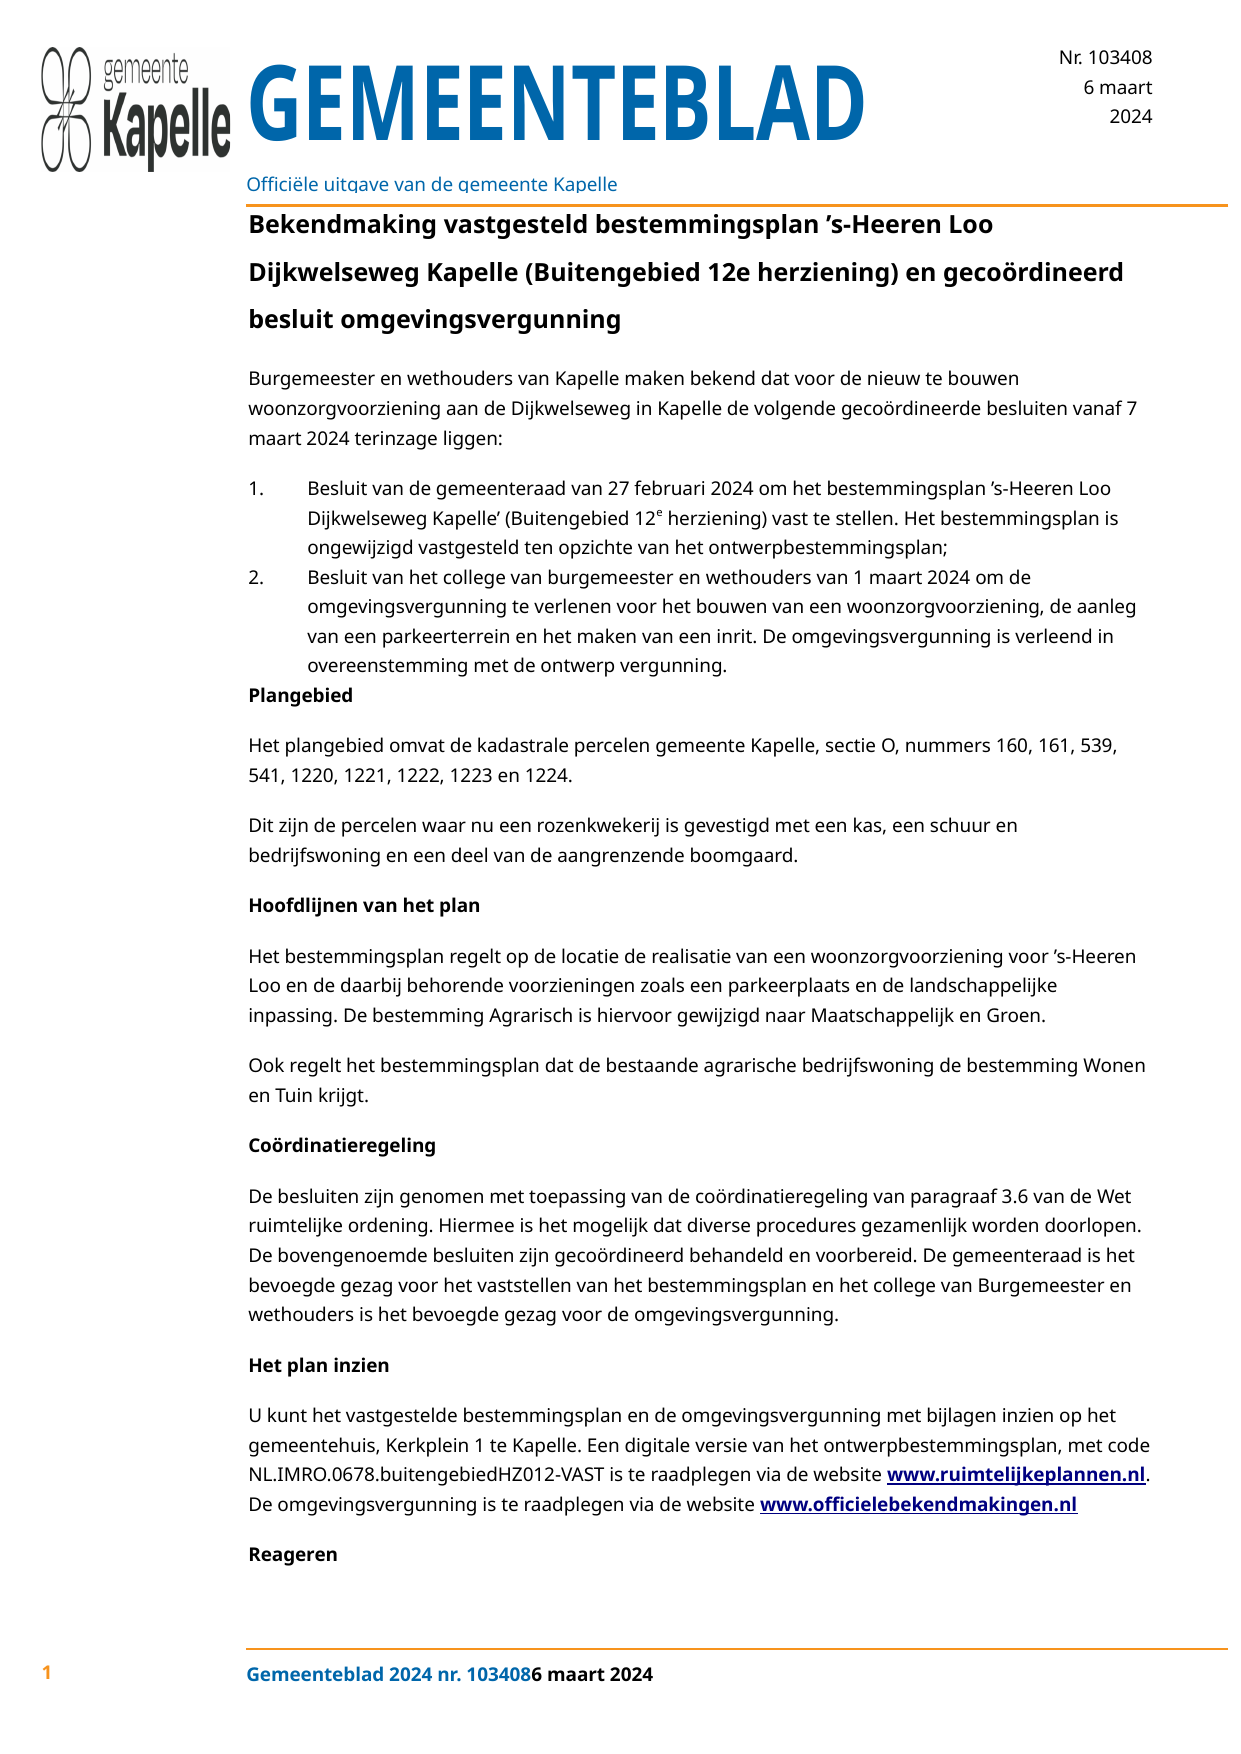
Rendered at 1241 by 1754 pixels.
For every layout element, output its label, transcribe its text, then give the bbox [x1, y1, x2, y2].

text Het bestemmingsplan regelt op de locatie de realisatie van een woonzorgvoorziening voor ’s-Heeren Loo en de daarbij behorende voorzieningen zoals een parkeerplaats en de landschappelijke inpassing. De bestemming Agrarisch is hiervoor gewijzigd naar Maatschappelijk en Groen. [248, 943, 1152, 1028]
text Bekendmaking vastgesteld bestemmingsplan ’s-Heeren Loo Dijkwelseweg Kapelle (Buitengebied 12e herziening) en gecoördineerd besluit omgevingsvergunning [248, 207, 1152, 336]
text Dit zijn de percelen waar nu een rozenkwekerij is gevestigd met een kas, een schuur en bedrijfswoning en een deel van de aangrenzende boomgaard. [248, 813, 1152, 868]
text Burgemeester en wethouders van Kapelle maken bekend dat voor de nieuw te bouwen woonzorgvoorziening aan de Dijkwelseweg in Kapelle de volgende gecoördineerde besluiten vanaf 7 maart 2024 terinzage liggen: [248, 366, 1152, 450]
picture [41, 47, 231, 172]
text Het plangebied omvat de kadastrale percelen gemeente Kapelle, sectie O, nummers 160, 161, 539, 541, 1220, 1221, 1222, 1223 en 1224. [248, 733, 1152, 788]
text Ook regelt het bestemmingsplan dat de bestaande agrarische bedrijfswoning de bestemming Wonen en Tuin krijgt. [248, 1053, 1152, 1108]
text Het plan inzien [248, 1352, 1152, 1377]
list Besluit van het college van burgemeester en wethouders van 1 maart 2024 om de omgevingsvergunning te verlenen voor het bouwen van een woonzorgvoorziening, de aanleg van een parkeerterrein en het maken van een inrit. De omgevingsvergunning is verleend in overeenstemming met de ontwerp vergunning. [248, 564, 1152, 678]
text Hoofdlijnen van het plan [248, 893, 1152, 918]
text De besluiten zijn genomen met toepassing van de coördinatieregeling van paragraaf 3.6 van de Wet ruimtelijke ordening. Hiermee is het mogelijk dat diverse procedures gezamenlijk worden doorlopen. De bovengenoemde besluiten zijn gecoördineerd behandeld en voorbereid. De gemeenteraad is het bevoegde gezag voor het vaststellen van het bestemmingsplan en het college van Burgemeester en wethouders is het bevoegde gezag voor de omgevingsvergunning. [248, 1183, 1152, 1327]
text Plangebied [248, 682, 1152, 708]
text U kunt het vastgestelde bestemmingsplan en de omgevingsvergunning met bijlagen inzien op het gemeentehuis, Kerkplein 1 te Kapelle. Een digitale versie van het ontwerpbestemmingsplan, met code NL.IMRO.0678.buitengebiedHZ012-VAST is te raadplegen via de website www.ruimtelijkeplannen.nl. De omgevingsvergunning is te raadplegen via de website www.officielebekendmakingen.nl [248, 1402, 1152, 1517]
text Coördinatieregeling [248, 1133, 1152, 1158]
text Reageren [248, 1541, 1152, 1567]
list Besluit van de gemeenteraad van 27 februari 2024 om het bestemmingsplan ’s-Heeren Loo Dijkwelseweg Kapelle’ (Buitengebied 12e herziening) vast te stellen. Het bestemmingsplan is ongewijzigd vastgesteld ten opzichte van het ontwerpbestemmingsplan; [248, 475, 1152, 560]
